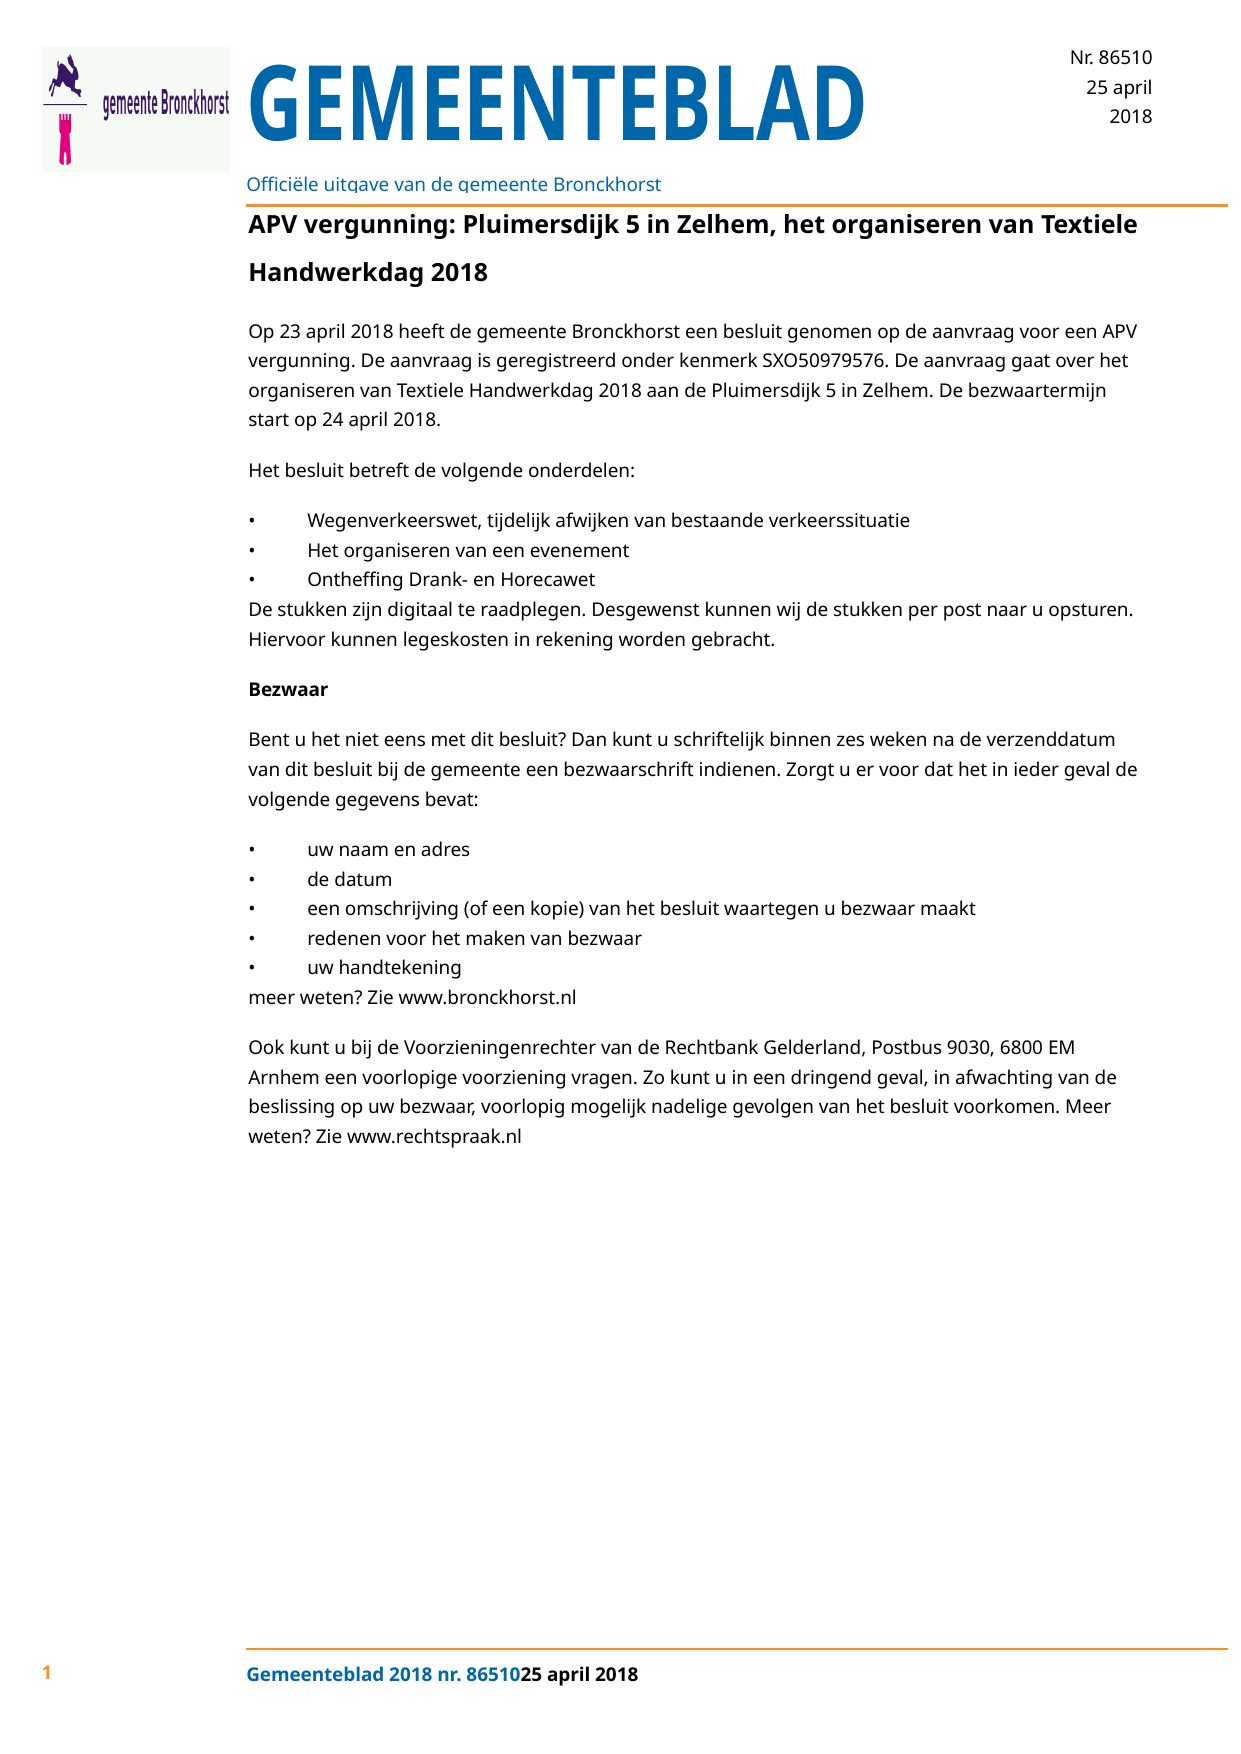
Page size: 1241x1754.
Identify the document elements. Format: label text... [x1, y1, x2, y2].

list een omschrijving (of een kopie) van het besluit waartegen u bezwaar maakt [248, 895, 1152, 921]
text De stukken zijn digitaal te raadplegen. Desgewenst kunnen wij de stukken per post naar u opsturen. Hiervoor kunnen legeskosten in rekening worden gebracht. [248, 596, 1152, 652]
list Ontheffing Drank- en Horecawet [248, 567, 1152, 592]
text meer weten? Zie www.bronckhorst.nl [248, 984, 1152, 1010]
text Bent u het niet eens met dit besluit? Dan kunt u schriftelijk binnen zes weken na de verzenddatum van dit besluit bij de gemeente een bezwaarschrift indienen. Zorgt u er voor dat het in ieder geval de volgende gegevens bevat: [248, 727, 1152, 812]
list Wegenverkeerswet, tijdelijk afwijken van bestaande verkeerssituatie [248, 507, 1152, 533]
text Op 23 april 2018 heeft de gemeente Bronckhorst een besluit genomen op de aanvraag voor een APV vergunning. De aanvraag is geregistreerd onder kenmerk SXO50979576. De aanvraag gaat over het organiseren van Textiele Handwerkdag 2018 aan de Pluimersdijk 5 in Zelhem. De bezwaartermijn start op 24 april 2018. [248, 318, 1152, 432]
list redenen voor het maken van bezwaar [248, 925, 1152, 951]
list uw handtekening [248, 954, 1152, 980]
list de datum [248, 866, 1152, 892]
list Het organiseren van een evenement [248, 537, 1152, 563]
text APV vergunning: Pluimersdijk 5 in Zelhem, het organiseren van Textiele Handwerkdag 2018 [248, 207, 1152, 288]
text Het besluit betreft de volgende onderdelen: [248, 457, 1152, 483]
text Bezwaar [248, 676, 1152, 702]
list uw naam en adres [248, 836, 1152, 862]
picture [41, 47, 231, 172]
text Ook kunt u bij de Voorzieningenrechter van de Rechtbank Gelderland, Postbus 9030, 6800 EM Arnhem een voorlopige voorziening vragen. Zo kunt u in een dringend geval, in afwachting van de beslissing op uw bezwaar, voorlopig mogelijk nadelige gevolgen van het besluit voorkomen. Meer weten? Zie www.rechtspraak.nl [248, 1034, 1152, 1149]
